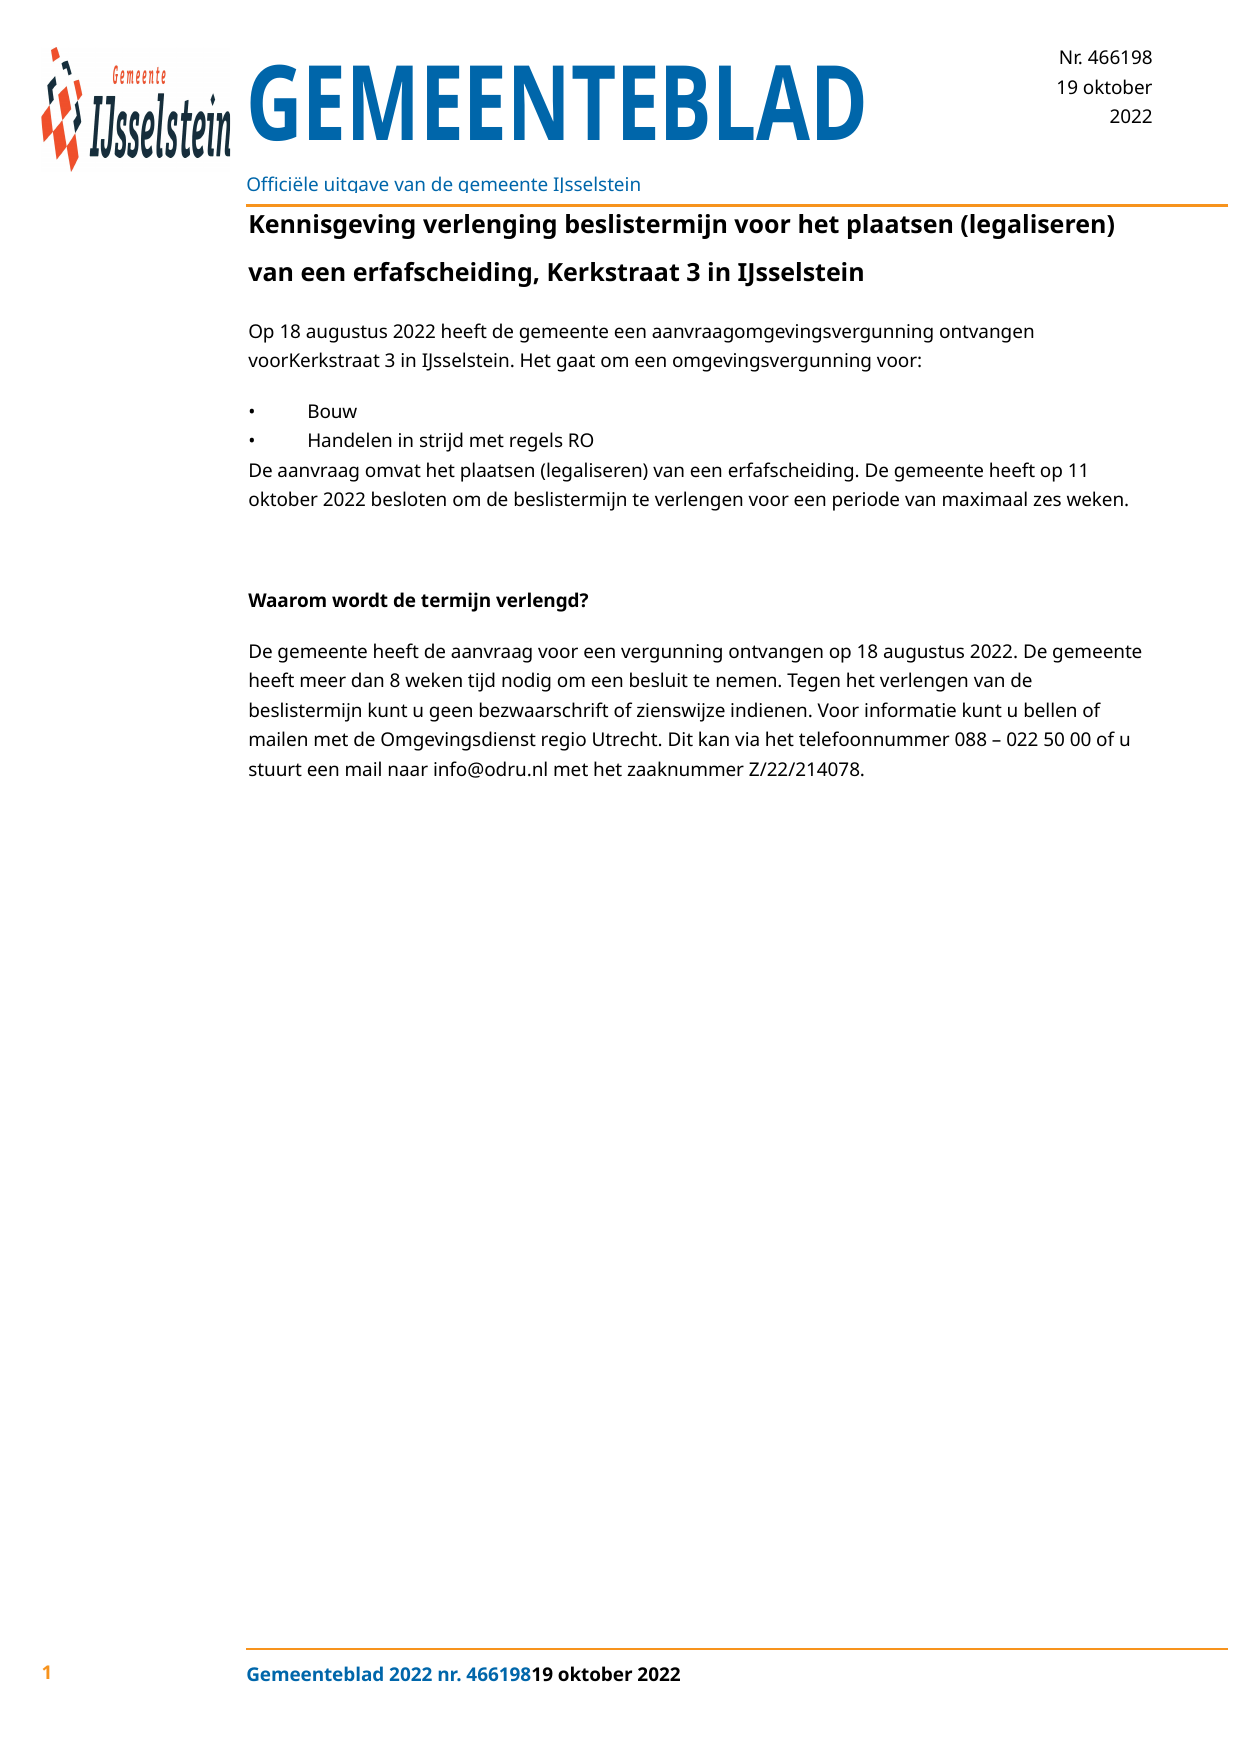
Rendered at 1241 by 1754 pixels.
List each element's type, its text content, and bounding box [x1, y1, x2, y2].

picture [41, 47, 231, 172]
list Bouw [248, 398, 1152, 424]
text De gemeente heeft de aanvraag voor een vergunning ontvangen op 18 augustus 2022. De gemeente heeft meer dan 8 weken tijd nodig om een besluit te nemen. Tegen het verlengen van de beslistermijn kunt u geen bezwaarschrift of zienswijze indienen. Voor informatie kunt u bellen of mailen met de Omgevingsdienst regio Utrecht. Dit kan via het telefoonnummer 088 – 022 50 00 of u stuurt een mail naar info@odru.nl met het zaaknummer Z/22/214078. [248, 638, 1152, 782]
text Waarom wordt de termijn verlengd? [248, 587, 1152, 613]
list Handelen in strijd met regels RO [248, 427, 1152, 453]
text Kennisgeving verlenging beslistermijn voor het plaatsen (legaliseren) van een erfafscheiding, Kerkstraat 3 in IJsselstein [248, 207, 1152, 288]
text De aanvraag omvat het plaatsen (legaliseren) van een erfafscheiding. De gemeente heeft op 11 oktober 2022 besloten om de beslistermijn te verlengen voor een periode van maximaal zes weken. [248, 457, 1152, 512]
text Op 18 augustus 2022 heeft de gemeente een aanvraagomgevingsvergunning ontvangen voorKerkstraat 3 in IJsselstein. Het gaat om een omgevingsvergunning voor: [248, 318, 1152, 373]
